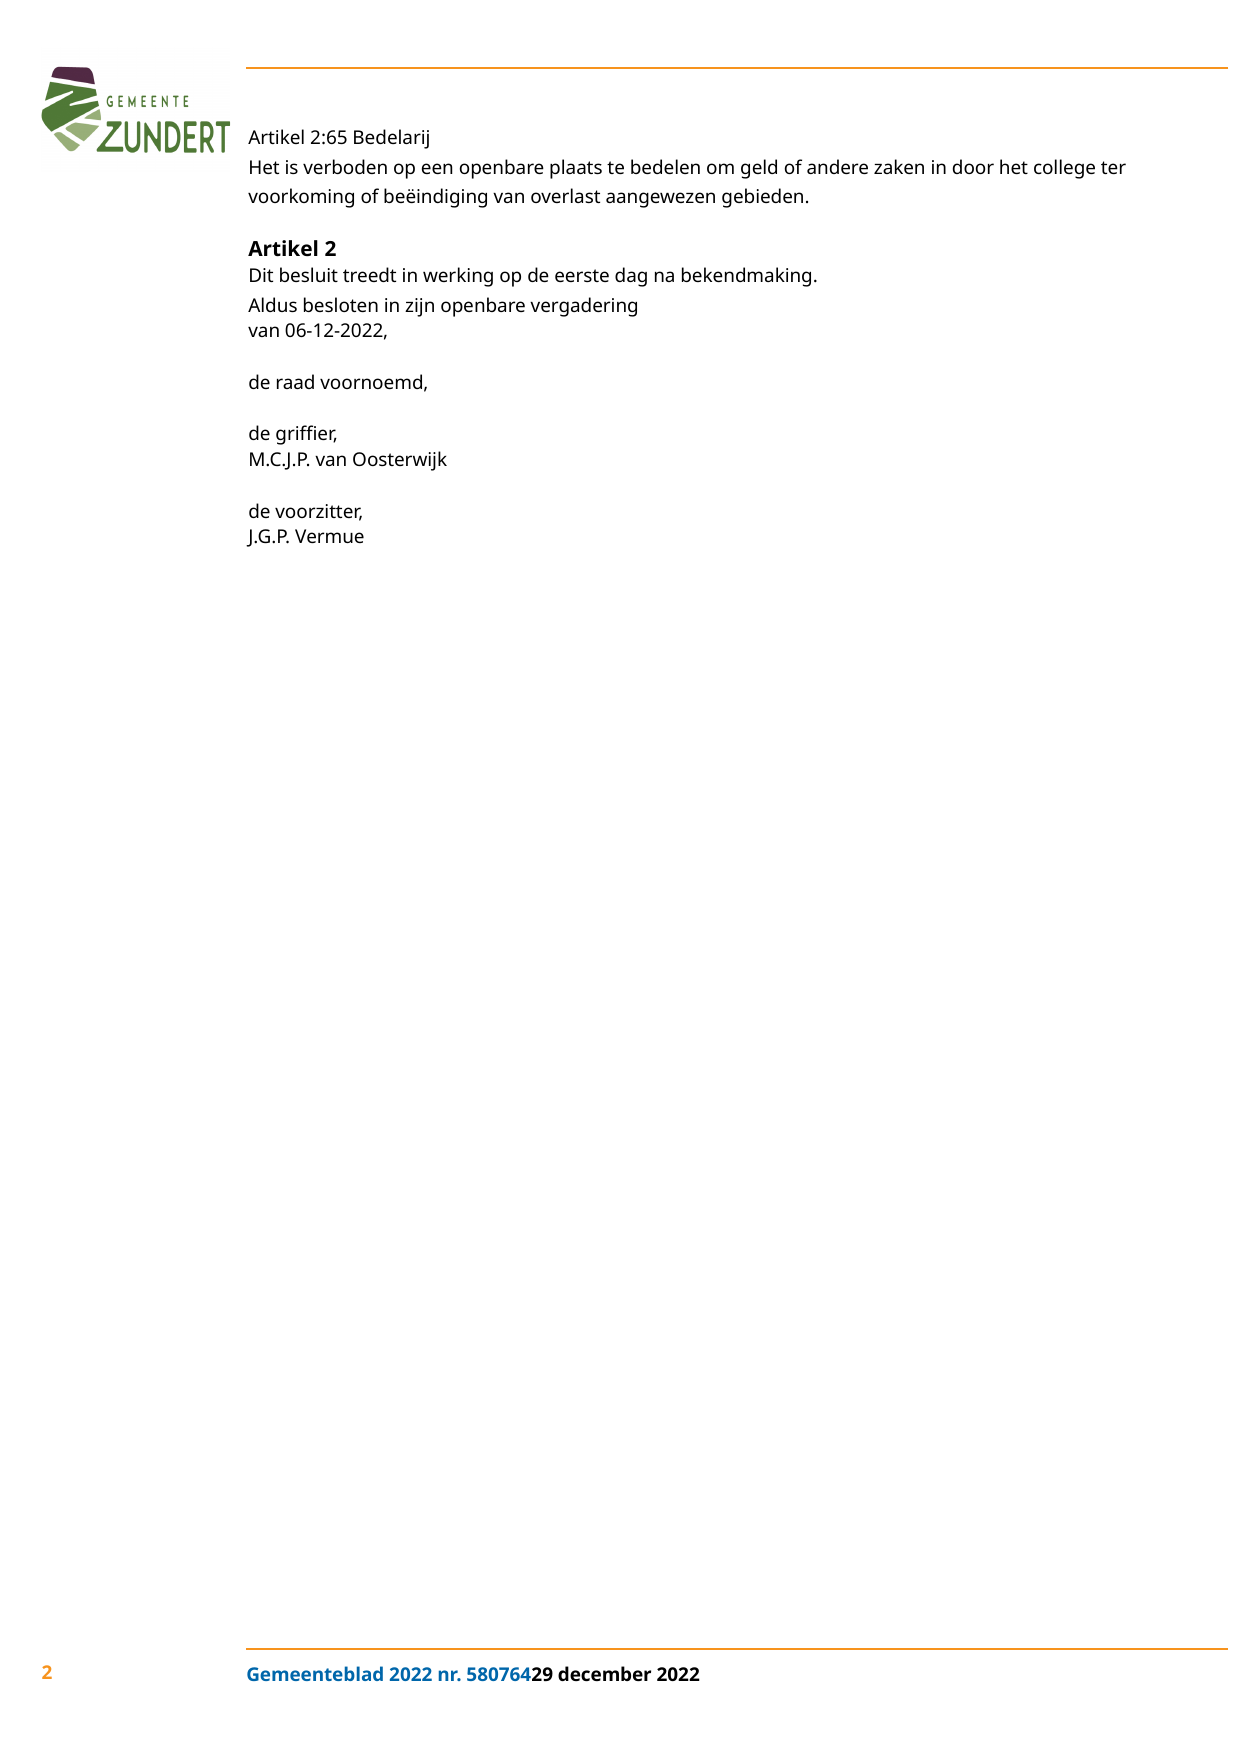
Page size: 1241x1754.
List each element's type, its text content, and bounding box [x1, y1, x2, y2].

text Dit besluit treedt in werking op de eerste dag na bekendmaking. [248, 262, 1152, 288]
picture [41, 47, 231, 172]
text de griffier, [248, 421, 1152, 446]
text van 06-12-2022, [248, 318, 1152, 343]
text Artikel 2:65 Bedelarij [248, 124, 1152, 150]
text J.G.P. Vermue [248, 523, 1152, 549]
text Artikel 2 [248, 234, 1152, 262]
text de raad voornoemd, [248, 369, 1152, 395]
text de voorzitter, [248, 498, 1152, 523]
text M.C.J.P. van Oosterwijk [248, 446, 1152, 472]
text Het is verboden op een openbare plaats te bedelen om geld of andere zaken in door het college ter voorkoming of beëindiging van overlast aangewezen gebieden. [248, 154, 1152, 209]
text Aldus besloten in zijn openbare vergadering [248, 292, 1152, 318]
